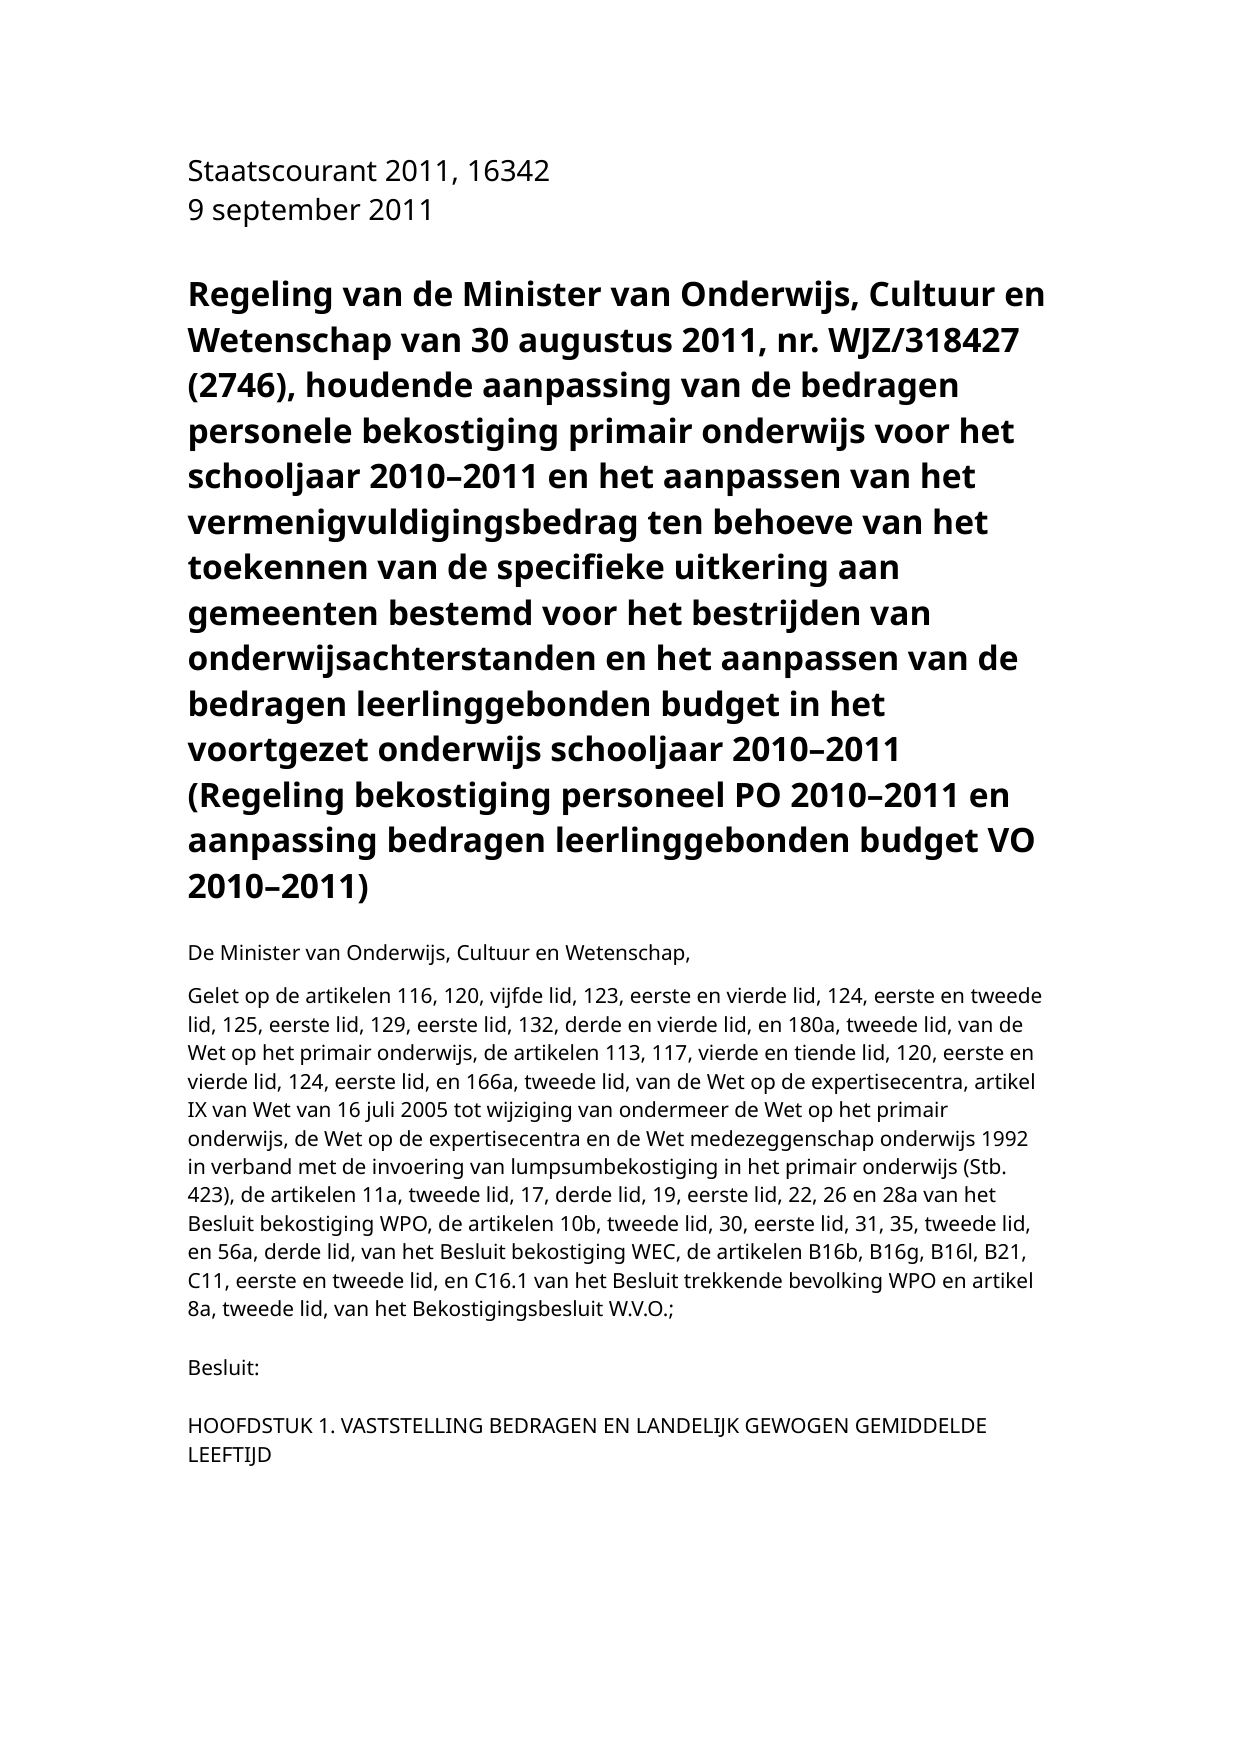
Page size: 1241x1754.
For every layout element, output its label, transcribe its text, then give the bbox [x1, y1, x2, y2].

subtitle Regeling van de Minister van Onderwijs, Cultuur en Wetenschap van 30 augustus 2011, nr. WJZ/318427 (2746), houdende aanpassing van de bedragen personele bekostiging primair onderwijs voor het schooljaar 2010–2011 en het aanpassen van het vermenigvuldigingsbedrag ten behoeve van het toekennen van de specifieke uitkering aan gemeenten bestemd voor het bestrijden van onderwijsachterstanden en het aanpassen van de bedragen leerlinggebonden budget in het voortgezet onderwijs schooljaar 2010–2011 (Regeling bekostiging personeel PO 2010–2011 en aanpassing bedragen leerlinggebonden budget VO 2010–2011) [187, 271, 1053, 908]
subtitle HOOFDSTUK 1. VASTSTELLING BEDRAGEN EN LANDELIJK GEWOGEN GEMIDDELDE LEEFTIJD [187, 1411, 1053, 1468]
text Besluit: [187, 1353, 1053, 1381]
text Gelet op de artikelen 116, 120, vijfde lid, 123, eerste en vierde lid, 124, eerste en tweede lid, 125, eerste lid, 129, eerste lid, 132, derde en vierde lid, en 180a, tweede lid, van de Wet op het primair onderwijs, de artikelen 113, 117, vierde en tiende lid, 120, eerste en vierde lid, 124, eerste lid, en 166a, tweede lid, van de Wet op de expertisecentra, artikel IX van Wet van 16 juli 2005 tot wijziging van ondermeer de Wet op het primair onderwijs, de Wet op de expertisecentra en de Wet medezeggenschap onderwijs 1992 in verband met de invoering van lumpsumbekostiging in het primair onderwijs (Stb. 423), de artikelen 11a, tweede lid, 17, derde lid, 19, eerste lid, 22, 26 en 28a van het Besluit bekostiging WPO, de artikelen 10b, tweede lid, 30, eerste lid, 31, 35, tweede lid, en 56a, derde lid, van het Besluit bekostiging WEC, de artikelen B16b, B16g, B16l, B21, C11, eerste en tweede lid, en C16.1 van het Besluit trekkende bevolking WPO en artikel 8a, tweede lid, van het Bekostigingsbesluit W.V.O.; [187, 982, 1053, 1323]
text Staatscourant 2011, 16342 [187, 150, 1053, 190]
text De Minister van Onderwijs, Cultuur en Wetenschap, [187, 938, 1053, 967]
text 9 september 2011 [187, 190, 1053, 229]
